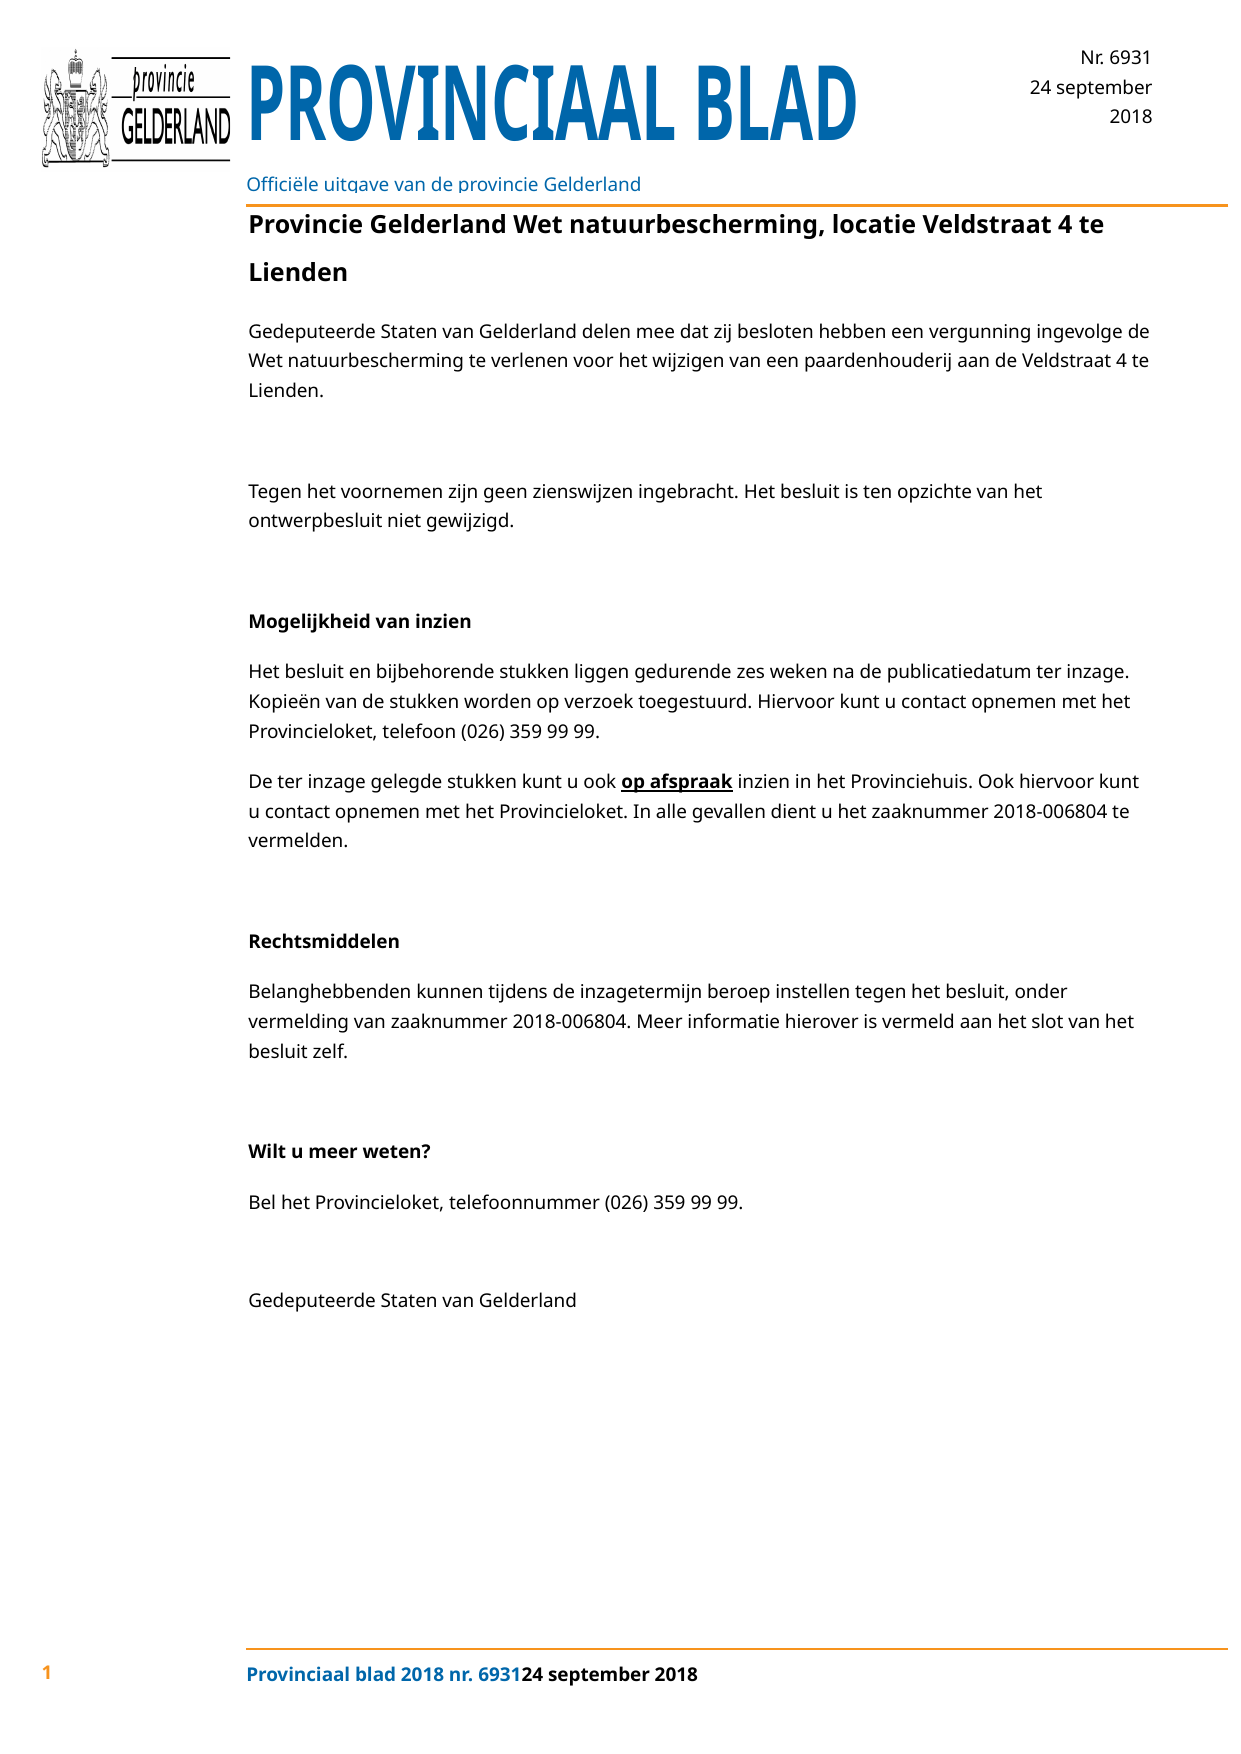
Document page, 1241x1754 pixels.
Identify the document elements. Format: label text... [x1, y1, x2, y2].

text Gedeputeerde Staten van Gelderland [248, 1287, 1152, 1313]
text Gedeputeerde Staten van Gelderland delen mee dat zij besloten hebben een vergunning ingevolge de Wet natuurbescherming te verlenen voor het wijzigen van een paardenhouderij aan de Veldstraat 4 te Lienden. [248, 318, 1152, 403]
text Belanghebbenden kunnen tijdens de inzagetermijn beroep instellen tegen het besluit, onder vermelding van zaaknummer 2018-006804. Meer informatie hierover is vermeld aan het slot van het besluit zelf. [248, 979, 1152, 1064]
text Rechtsmiddelen [248, 928, 1152, 954]
picture [41, 47, 231, 172]
text Het besluit en bijbehorende stukken liggen gedurende zes weken na de publicatiedatum ter inzage. Kopieën van de stukken worden op verzoek toegestuurd. Hiervoor kunt u contact opnemen met het Provincieloket, telefoon (026) 359 99 99. [248, 659, 1152, 744]
text Wilt u meer weten? [248, 1139, 1152, 1164]
text Bel het Provincieloket, telefoonnummer (026) 359 99 99. [248, 1189, 1152, 1215]
text Provincie Gelderland Wet natuurbescherming, locatie Veldstraat 4 te Lienden [248, 207, 1152, 288]
text De ter inzage gelegde stukken kunt u ook op afspraak inzien in het Provinciehuis. Ook hiervoor kunt u contact opnemen met het Provincieloket. In alle gevallen dient u het zaaknummer 2018-006804 te vermelden. [248, 768, 1152, 853]
text Mogelijkheid van inzien [248, 608, 1152, 634]
text Tegen het voornemen zijn geen zienswijzen ingebracht. Het besluit is ten opzichte van het ontwerpbesluit niet gewijzigd. [248, 478, 1152, 533]
